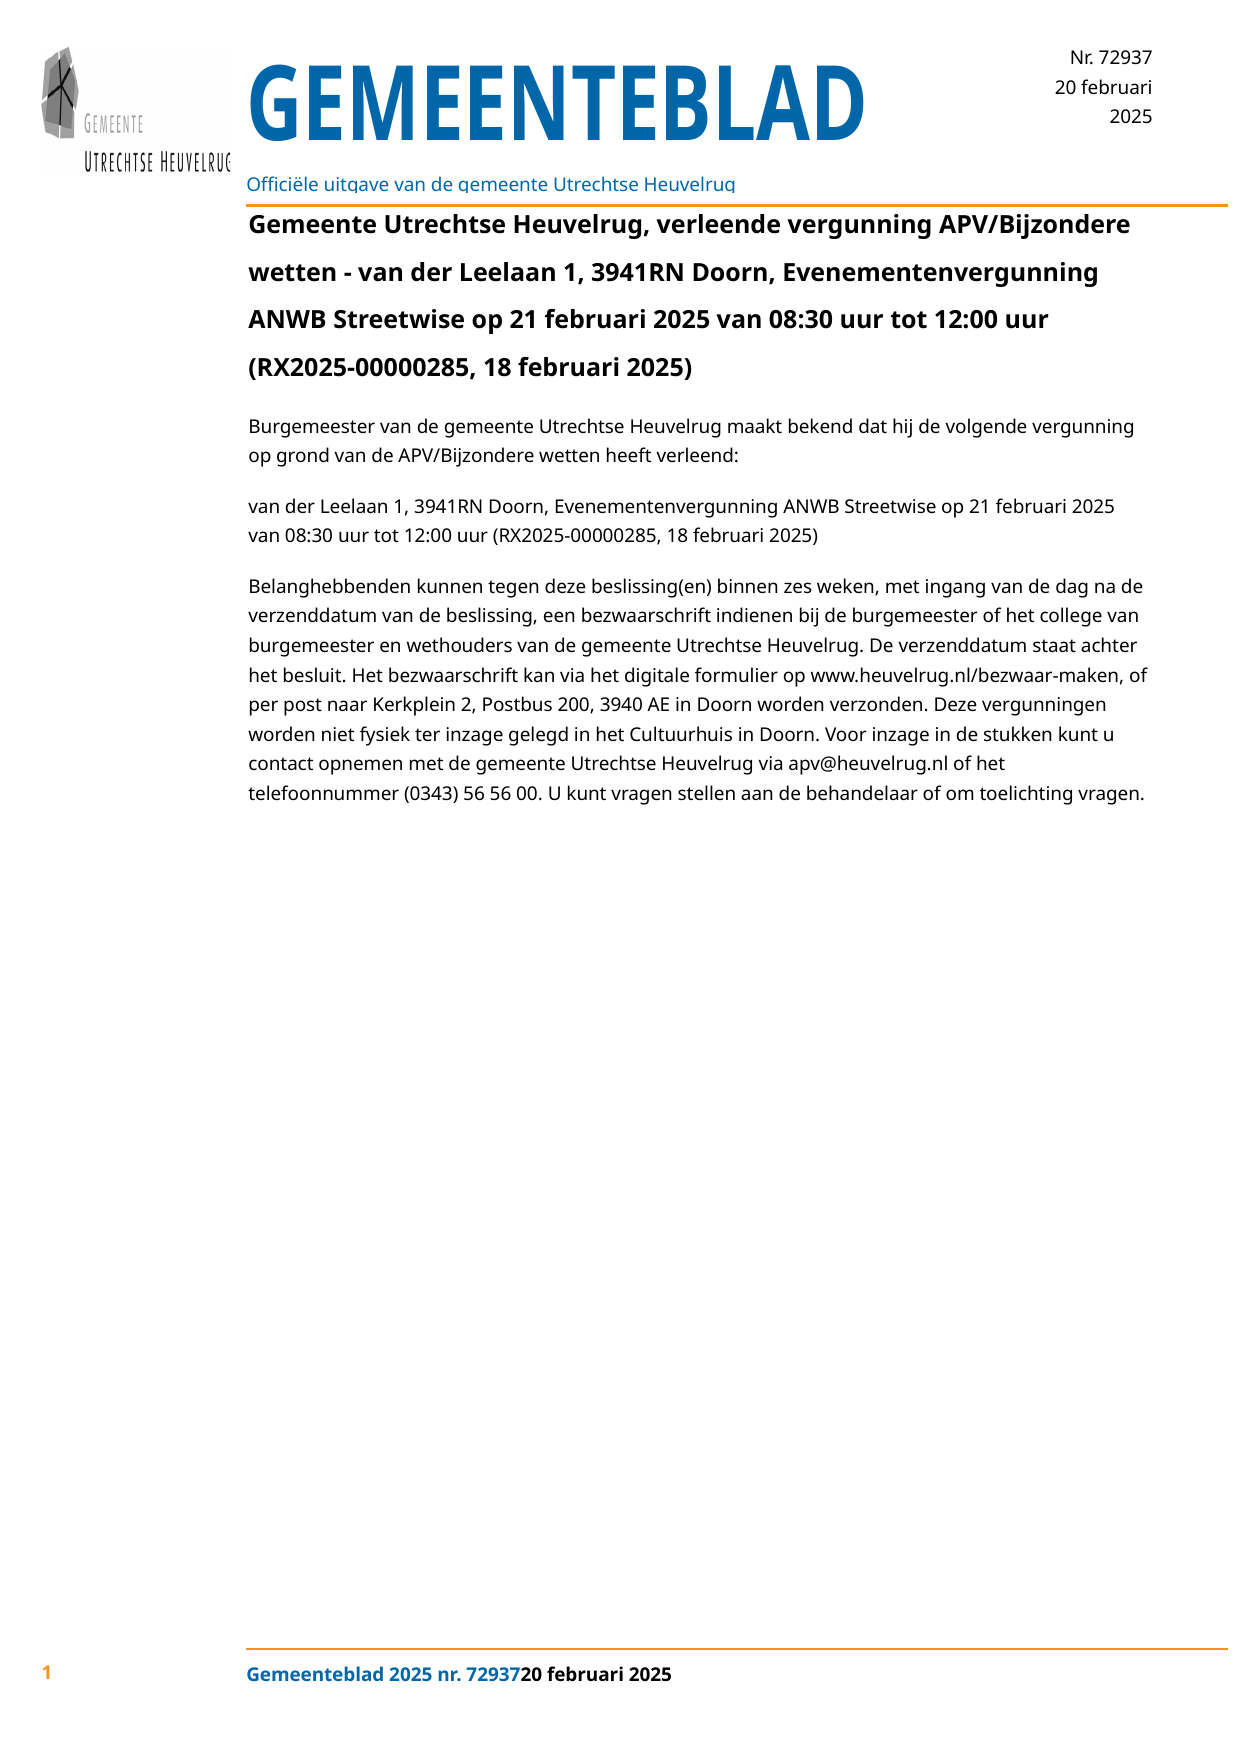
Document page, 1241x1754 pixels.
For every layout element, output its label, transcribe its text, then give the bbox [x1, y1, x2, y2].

text Burgemeester van de gemeente Utrechtse Heuvelrug maakt bekend dat hij de volgende vergunning op grond van de APV/Bijzondere wetten heeft verleend: [248, 413, 1152, 468]
picture [41, 47, 231, 172]
text van der Leelaan 1, 3941RN Doorn, Evenementenvergunning ANWB Streetwise op 21 februari 2025 van 08:30 uur tot 12:00 uur (RX2025-00000285, 18 februari 2025) [248, 493, 1152, 548]
text Gemeente Utrechtse Heuvelrug, verleende vergunning APV/Bijzondere wetten - van der Leelaan 1, 3941RN Doorn, Evenementenvergunning ANWB Streetwise op 21 februari 2025 van 08:30 uur tot 12:00 uur (RX2025-00000285, 18 februari 2025) [248, 207, 1152, 384]
text Belanghebbenden kunnen tegen deze beslissing(en) binnen zes weken, met ingang van de dag na de verzenddatum van de beslissing, een bezwaarschrift indienen bij de burgemeester of het college van burgemeester en wethouders van de gemeente Utrechtse Heuvelrug. De verzenddatum staat achter het besluit. Het bezwaarschrift kan via het digitale formulier op www.heuvelrug.nl/bezwaar-maken, of per post naar Kerkplein 2, Postbus 200, 3940 AE in Doorn worden verzonden. Deze vergunningen worden niet fysiek ter inzage gelegd in het Cultuurhuis in Doorn. Voor inzage in de stukken kunt u contact opnemen met de gemeente Utrechtse Heuvelrug via apv@heuvelrug.nl of het telefoonnummer (0343) 56 56 00. U kunt vragen stellen aan de behandelaar of om toelichting vragen. [248, 573, 1152, 806]
